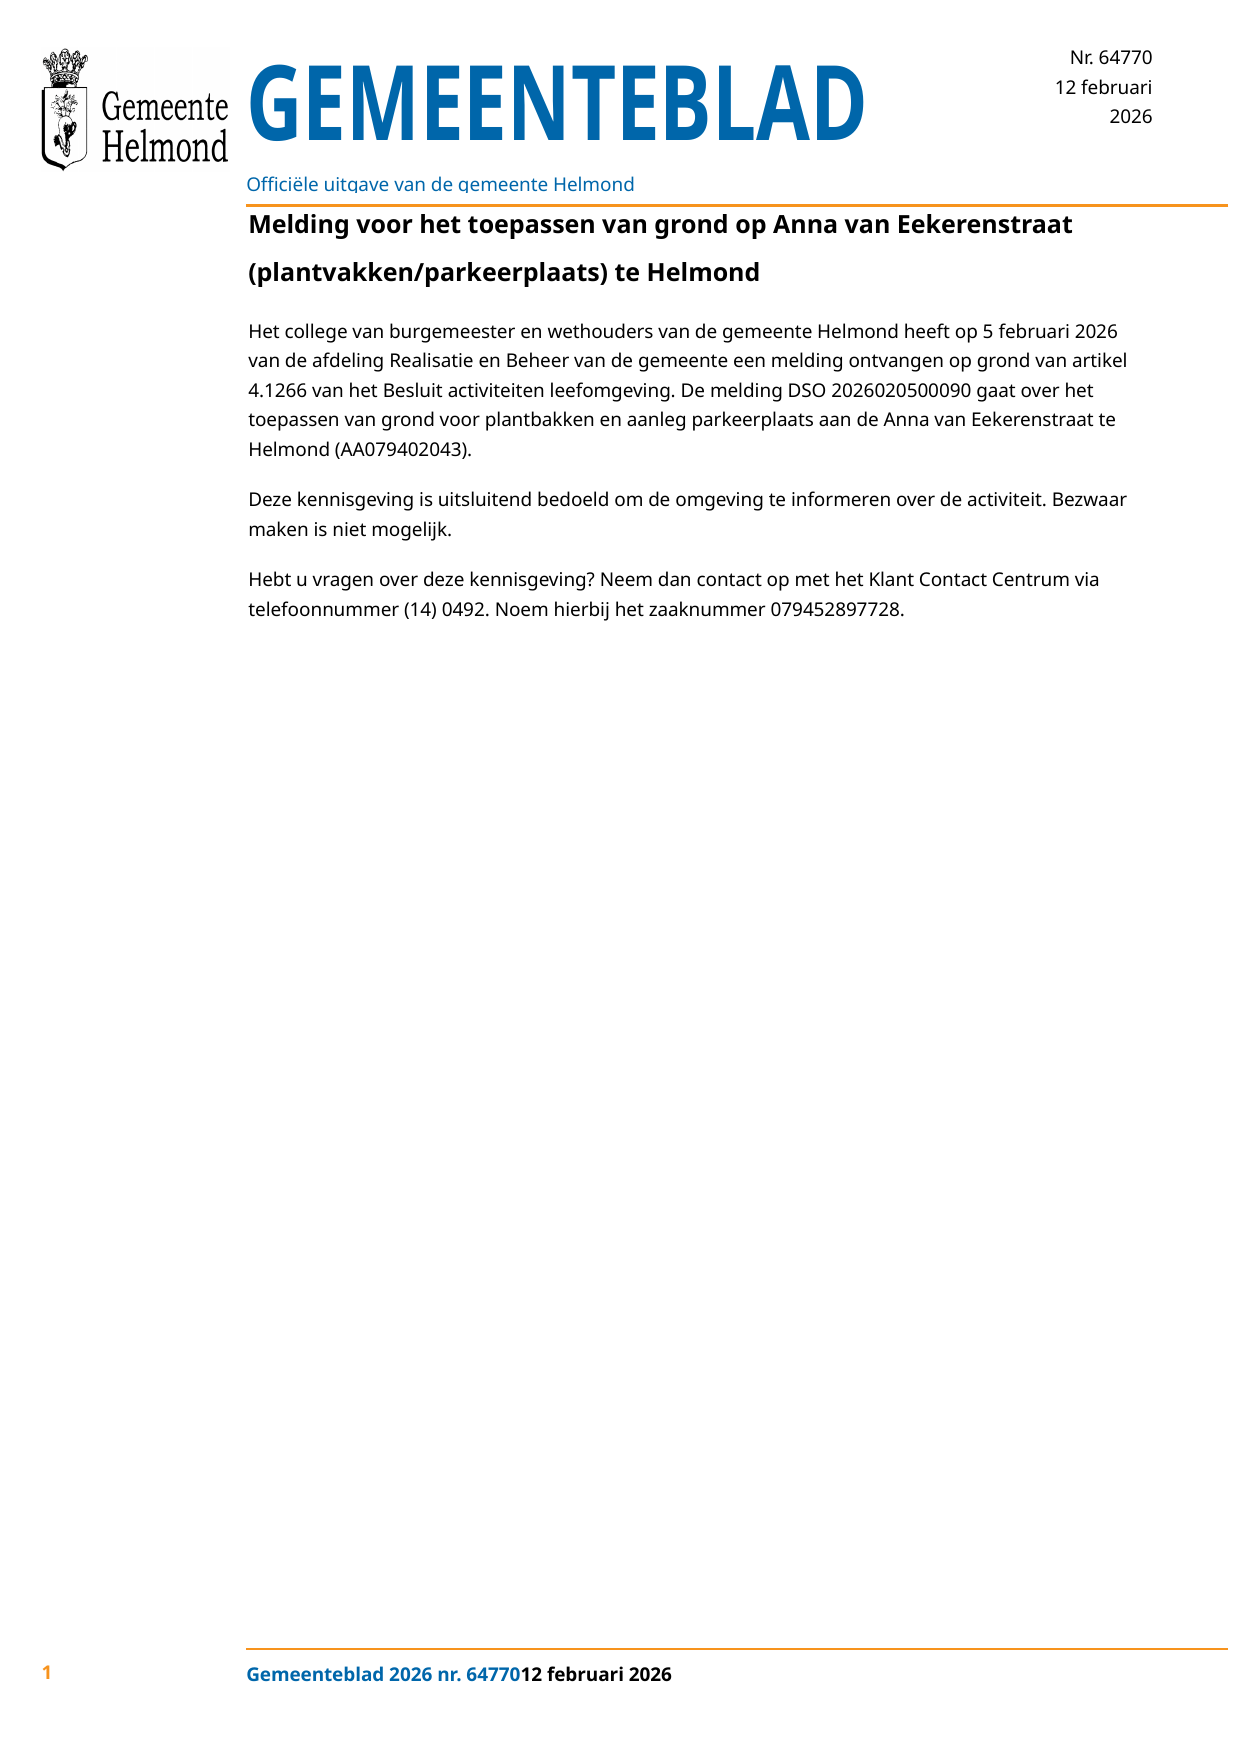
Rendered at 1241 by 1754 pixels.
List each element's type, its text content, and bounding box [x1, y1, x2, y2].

text Melding voor het toepassen van grond op Anna van Eekerenstraat (plantvakken/parkeerplaats) te Helmond [248, 207, 1152, 288]
text Deze kennisgeving is uitsluitend bedoeld om de omgeving te informeren over de activiteit. Bezwaar maken is niet mogelijk. [248, 487, 1152, 542]
text Het college van burgemeester en wethouders van de gemeente Helmond heeft op 5 februari 2026 van de afdeling Realisatie en Beheer van de gemeente een melding ontvangen op grond van artikel 4.1266 van het Besluit activiteiten leefomgeving. De melding DSO 2026020500090 gaat over het toepassen van grond voor plantbakken en aanleg parkeerplaats aan de Anna van Eekerenstraat te Helmond (AA079402043). [248, 318, 1152, 462]
text Hebt u vragen over deze kennisgeving? Neem dan contact op met het Klant Contact Centrum via telefoonnummer (14) 0492. Noem hierbij het zaaknummer 079452897728. [248, 567, 1152, 622]
picture [41, 47, 231, 172]
